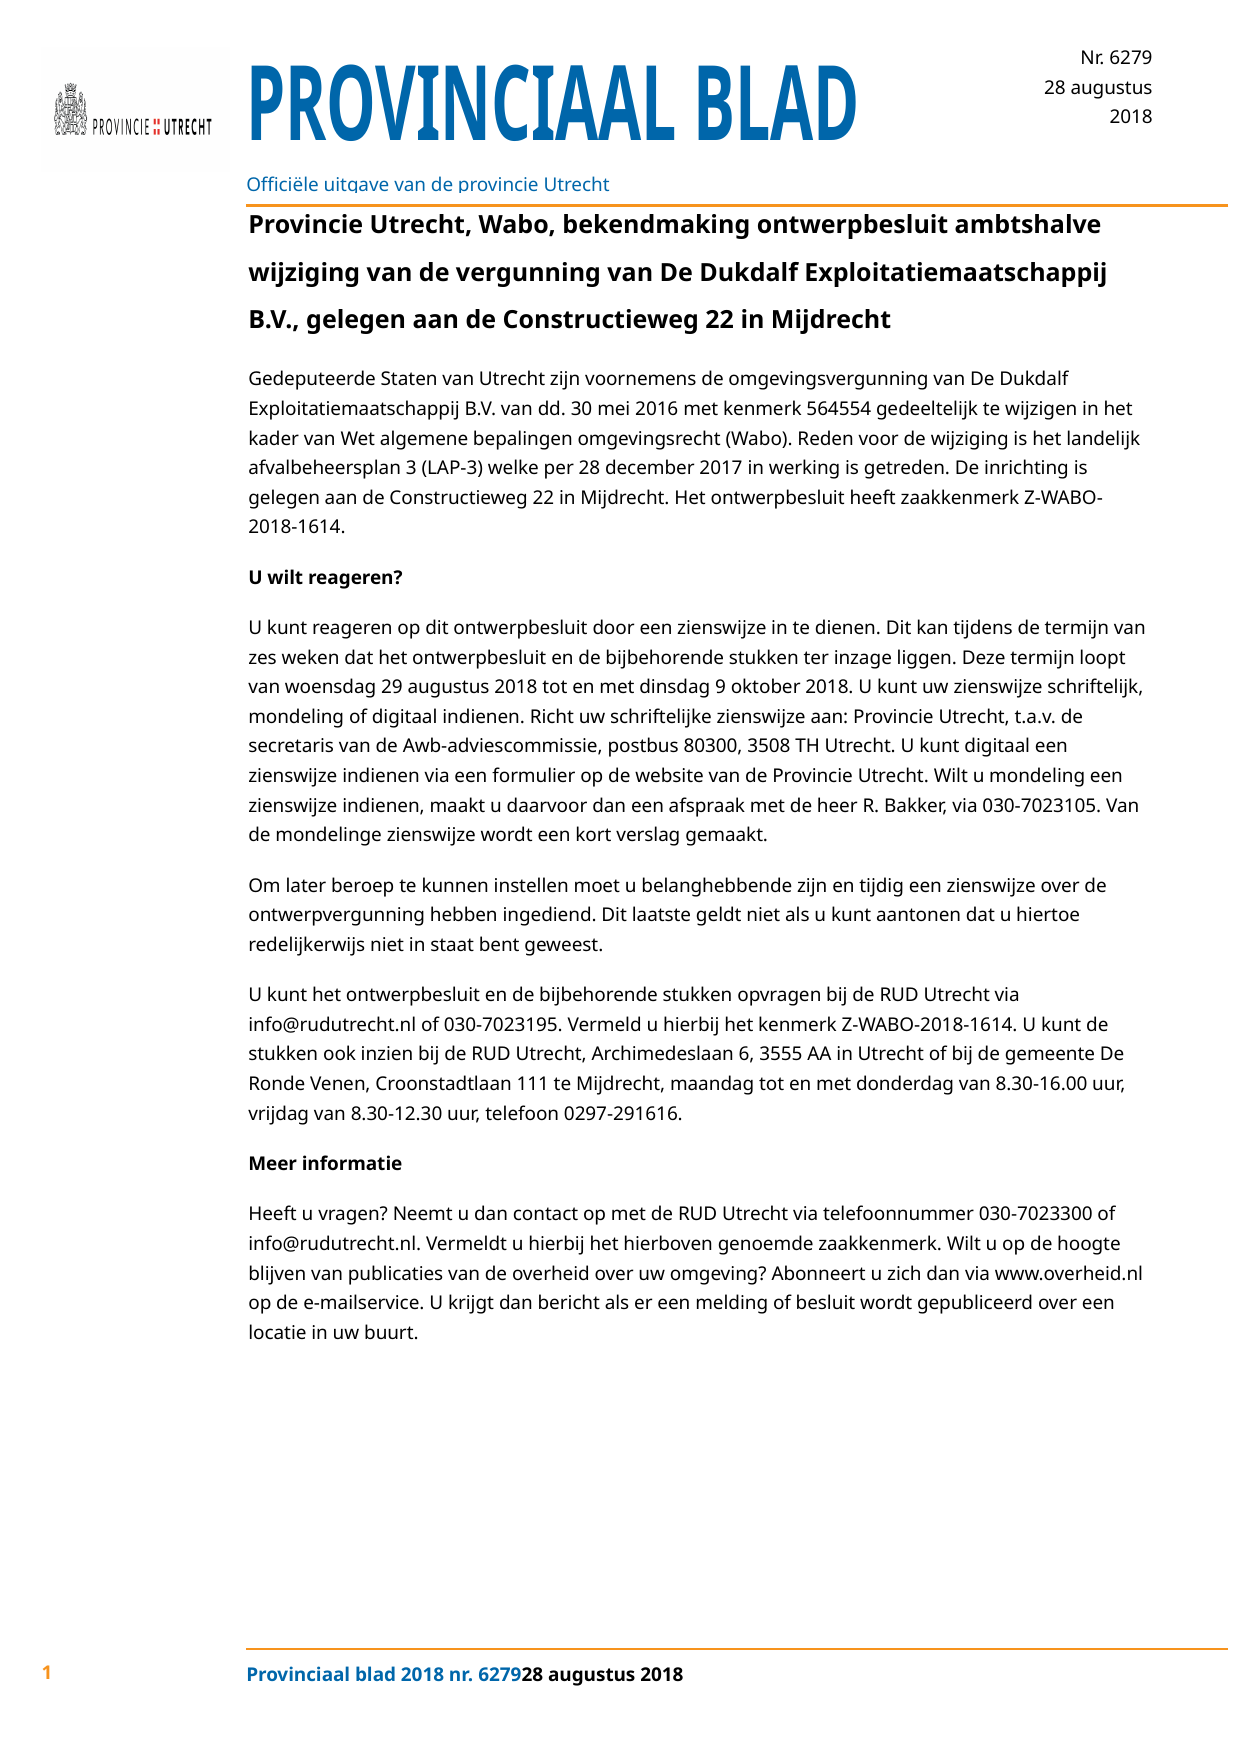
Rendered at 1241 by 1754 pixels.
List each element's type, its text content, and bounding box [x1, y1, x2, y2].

picture [41, 47, 231, 172]
text Provincie Utrecht, Wabo, bekendmaking ontwerpbesluit ambtshalve wijziging van de vergunning van De Dukdalf Exploitatiemaatschappij B.V., gelegen aan de Constructieweg 22 in Mijdrecht [248, 207, 1152, 336]
text Gedeputeerde Staten van Utrecht zijn voornemens de omgevingsvergunning van De Dukdalf Exploitatiemaatschappij B.V. van dd. 30 mei 2016 met kenmerk 564554 gedeeltelijk te wijzigen in het kader van Wet algemene bepalingen omgevingsrecht (Wabo). Reden voor de wijziging is het landelijk afvalbeheersplan 3 (LAP-3) welke per 28 december 2017 in werking is getreden. De inrichting is gelegen aan de Constructieweg 22 in Mijdrecht. Het ontwerpbesluit heeft zaakkenmerk Z-WABO-2018-1614. [248, 366, 1152, 539]
text Heeft u vragen? Neemt u dan contact op met de RUD Utrecht via telefoonnummer 030-7023300 of info@rudutrecht.nl. Vermeldt u hierbij het hierboven genoemde zaakkenmerk. Wilt u op de hoogte blijven van publicaties van de overheid over uw omgeving? Abonneert u zich dan via www.overheid.nl op de e-mailservice. U krijgt dan bericht als er een melding of besluit wordt gepubliceerd over een locatie in uw buurt. [248, 1201, 1152, 1344]
text U wilt reageren? [248, 564, 1152, 589]
text Om later beroep te kunnen instellen moet u belanghebbende zijn en tijdig een zienswijze over de ontwerpvergunning hebben ingediend. Dit laatste geldt niet als u kunt aantonen dat u hiertoe redelijkerwijs niet in staat bent geweest. [248, 872, 1152, 957]
text Meer informatie [248, 1150, 1152, 1176]
text U kunt reageren op dit ontwerpbesluit door een zienswijze in te dienen. Dit kan tijdens de termijn van zes weken dat het ontwerpbesluit en de bijbehorende stukken ter inzage liggen. Deze termijn loopt van woensdag 29 augustus 2018 tot en met dinsdag 9 oktober 2018. U kunt uw zienswijze schriftelijk, mondeling of digitaal indienen. Richt uw schriftelijke zienswijze aan: Provincie Utrecht, t.a.v. de secretaris van de Awb-adviescommissie, postbus 80300, 3508 TH Utrecht. U kunt digitaal een zienswijze indienen via een formulier op de website van de Provincie Utrecht. Wilt u mondeling een zienswijze indienen, maakt u daarvoor dan een afspraak met de heer R. Bakker, via 030-7023105. Van de mondelinge zienswijze wordt een kort verslag gemaakt. [248, 614, 1152, 847]
text U kunt het ontwerpbesluit en de bijbehorende stukken opvragen bij de RUD Utrecht via info@rudutrecht.nl of 030-7023195. Vermeld u hierbij het kenmerk Z-WABO-2018-1614. U kunt de stukken ook inzien bij de RUD Utrecht, Archimedeslaan 6, 3555 AA in Utrecht of bij de gemeente De Ronde Venen, Croonstadtlaan 111 te Mijdrecht, maandag tot en met donderdag van 8.30-16.00 uur, vrijdag van 8.30-12.30 uur, telefoon 0297-291616. [248, 981, 1152, 1125]
